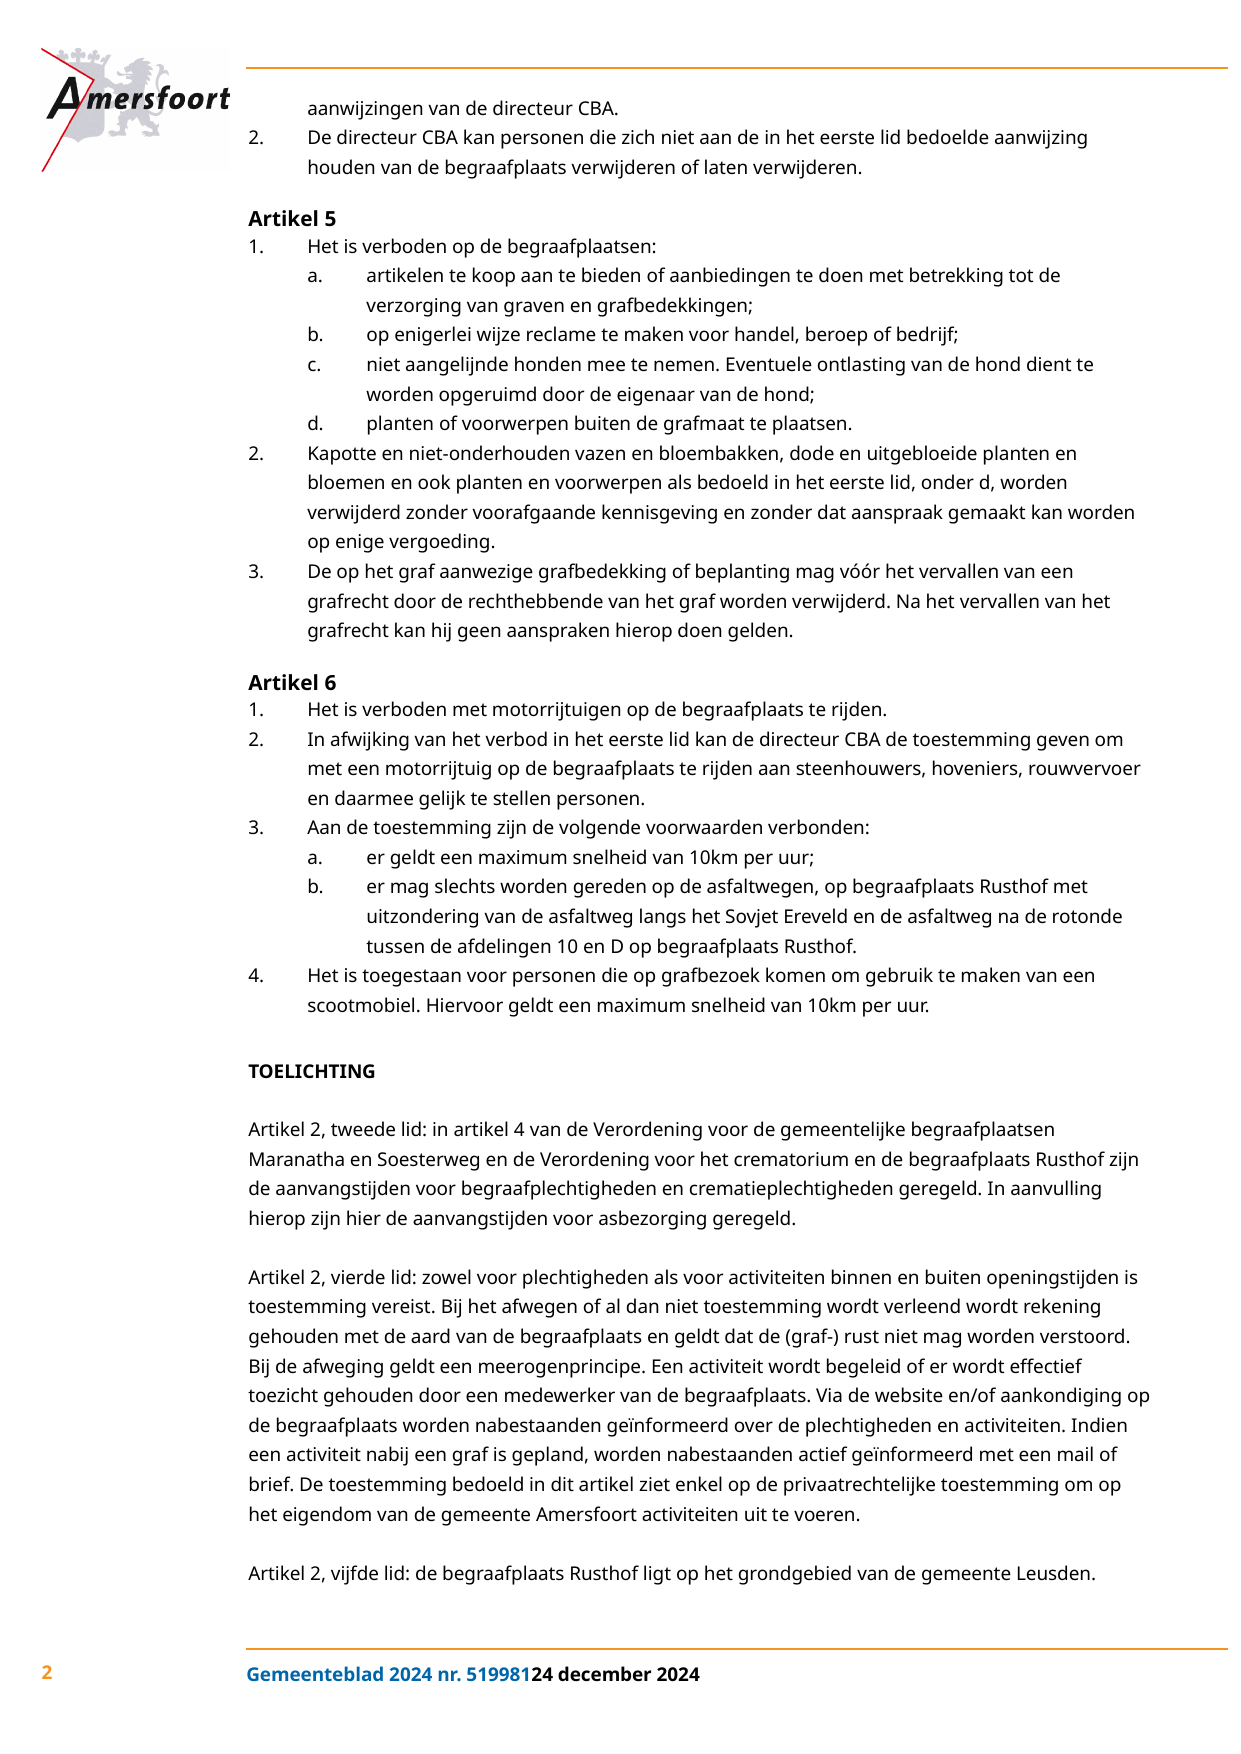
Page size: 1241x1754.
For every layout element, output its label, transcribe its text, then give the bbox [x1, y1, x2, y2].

list aanwijzingen van de directeur CBA. [248, 95, 1152, 121]
list niet aangelijnde honden mee te nemen. Eventuele ontlasting van de hond dient te worden opgeruimd door de eigenaar van de hond; [307, 351, 1152, 406]
list Het is toegestaan voor personen die op grafbezoek komen om gebruik te maken van een scootmobiel. Hiervoor geldt een maximum snelheid van 10km per uur. [248, 962, 1152, 1018]
text Artikel 2, tweede lid: in artikel 4 van de Verordening voor de gemeentelijke begraafplaatsen Maranatha en Soesterweg en de Verordening voor het crematorium en de begraafplaats Rusthof zijn de aanvangstijden voor begraafplechtigheden en crematieplechtigheden geregeld. In aanvulling hierop zijn hier de aanvangstijden voor asbezorging geregeld. [248, 1116, 1152, 1231]
picture [41, 47, 231, 172]
list Het is verboden op de begraafplaatsen: [248, 233, 1152, 258]
list artikelen te koop aan te bieden of aanbiedingen te doen met betrekking tot de verzorging van graven en grafbedekkingen; [307, 262, 1152, 318]
list er mag slechts worden gereden op de asfaltwegen, op begraafplaats Rusthof met uitzondering van de asfaltweg langs het Sovjet Ereveld en de asfaltweg na de rotonde tussen de afdelingen 10 en D op begraafplaats Rusthof. [307, 874, 1152, 959]
list In afwijking van het verbod in het eerste lid kan de directeur CBA de toestemming geven om met een motorrijtuig op de begraafplaats te rijden aan steenhouwers, hoveniers, rouwvervoer en daarmee gelijk te stellen personen. [248, 726, 1152, 811]
text Artikel 2, vijfde lid: de begraafplaats Rusthof ligt op het grondgebied van de gemeente Leusden. [248, 1560, 1152, 1586]
text Artikel 6 [248, 668, 1152, 696]
list op enigerlei wijze reclame te maken voor handel, beroep of bedrijf; [307, 322, 1152, 347]
text Artikel 5 [248, 204, 1152, 233]
list planten of voorwerpen buiten de grafmaat te plaatsen. [307, 410, 1152, 436]
text TOELICHTING [248, 1047, 1152, 1087]
list De directeur CBA kan personen die zich niet aan de in het eerste lid bedoelde aanwijzing houden van de begraafplaats verwijderen of laten verwijderen. [248, 124, 1152, 180]
list Aan de toestemming zijn de volgende voorwaarden verbonden: [248, 814, 1152, 840]
list Het is verboden met motorrijtuigen op de begraafplaats te rijden. [248, 696, 1152, 722]
list De op het graf aanwezige grafbedekking of beplanting mag vóór het vervallen van een grafrecht door de rechthebbende van het graf worden verwijderd. Na het vervallen van het grafrecht kan hij geen aanspraken hierop doen gelden. [248, 558, 1152, 643]
text Artikel 2, vierde lid: zowel voor plechtigheden als voor activiteiten binnen en buiten openingstijden is toestemming vereist. Bij het afwegen of al dan niet toestemming wordt verleend wordt rekening gehouden met de aard van de begraafplaats en geldt dat de (graf-) rust niet mag worden verstoord. Bij de afweging geldt een meerogenprincipe. Een activiteit wordt begeleid of er wordt effectief toezicht gehouden door een medewerker van de begraafplaats. Via de website en/of aankondiging op de begraafplaats worden nabestaanden geïnformeerd over de plechtigheden en activiteiten. Indien een activiteit nabij een graf is gepland, worden nabestaanden actief geïnformeerd met een mail of brief. De toestemming bedoeld in dit artikel ziet enkel op de privaatrechtelijke toestemming om op het eigendom van de gemeente Amersfoort activiteiten uit te voeren. [248, 1264, 1152, 1527]
list er geldt een maximum snelheid van 10km per uur; [307, 844, 1152, 870]
list Kapotte en niet-onderhouden vazen en bloembakken, dode en uitgebloeide planten en bloemen en ook planten en voorwerpen als bedoeld in het eerste lid, onder d, worden verwijderd zonder voorafgaande kennisgeving en zonder dat aanspraak gemaakt kan worden op enige vergoeding. [248, 440, 1152, 554]
